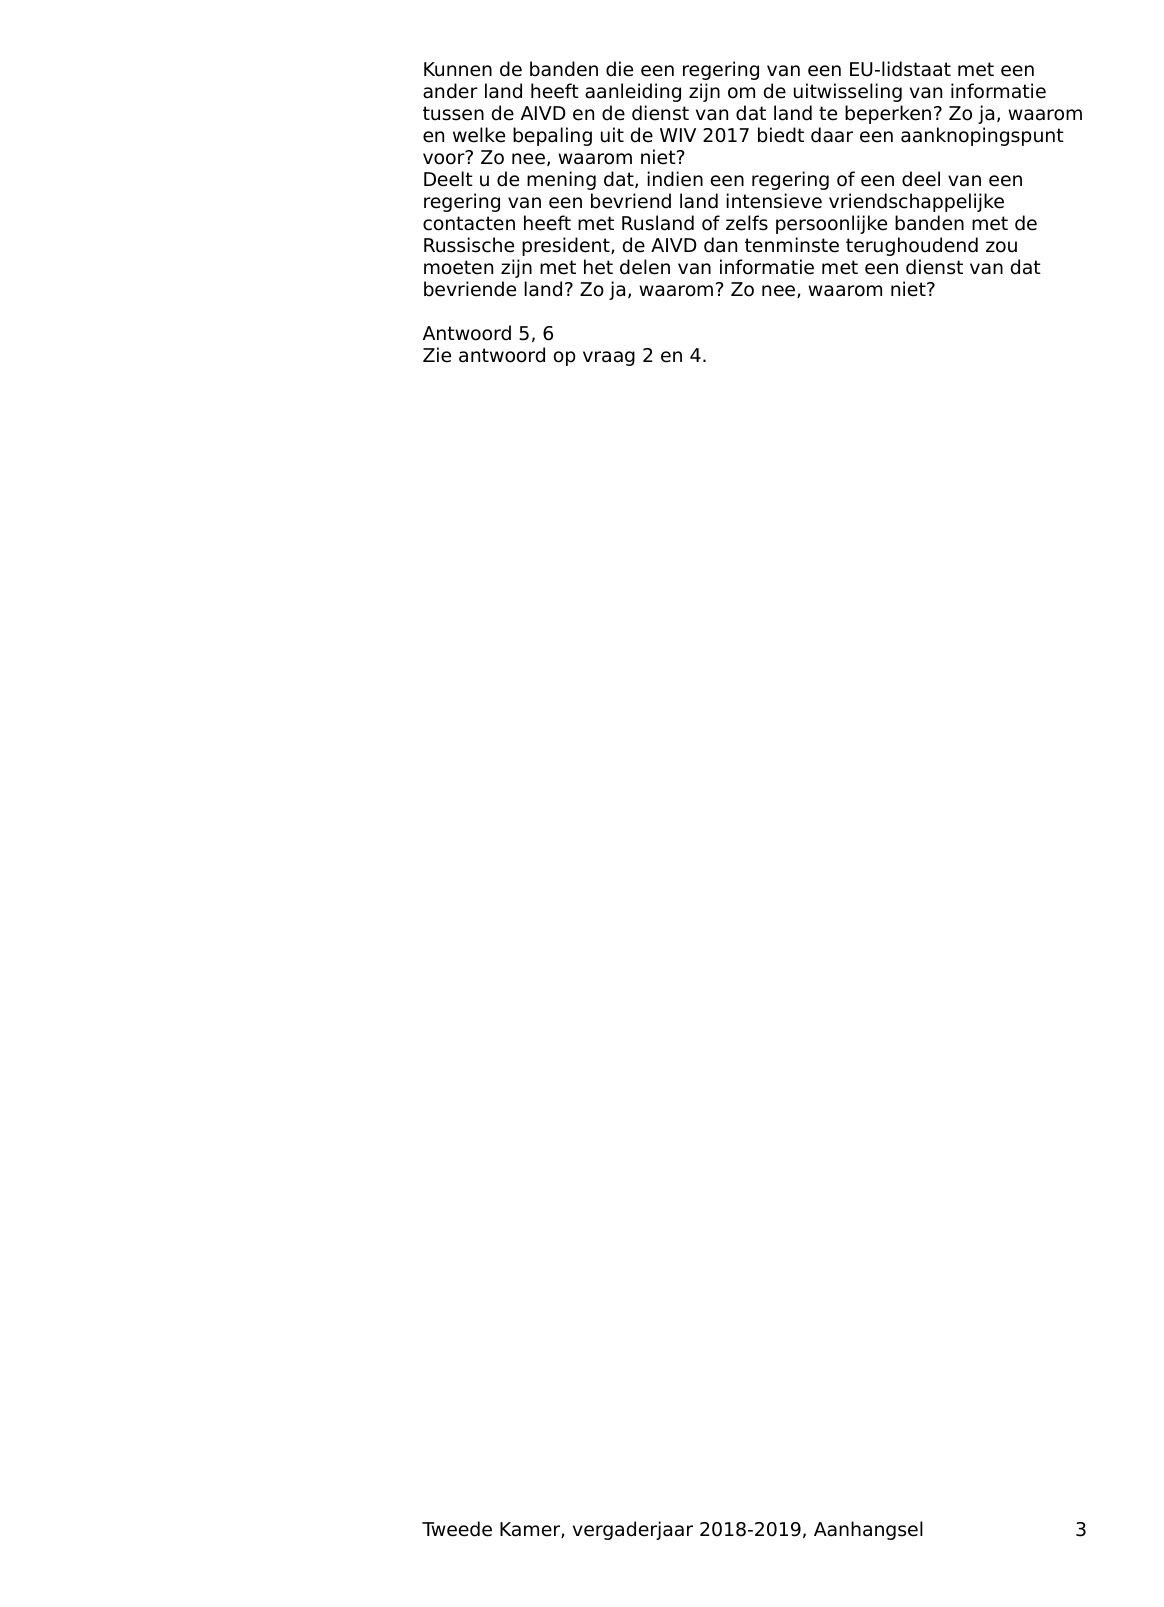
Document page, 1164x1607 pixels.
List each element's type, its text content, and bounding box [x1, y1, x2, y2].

text Kunnen de banden die een regering van een EU-lidstaat met een ander land heeft aanleiding zijn om de uitwisseling van informatie tussen de AIVD en de dienst van dat land te beperken? Zo ja, waarom en welke bepaling uit de WIV 2017 biedt daar een aanknopingspunt voor? Zo nee, waarom niet? [422, 59, 1087, 169]
text Antwoord 5, 6 [422, 323, 1087, 345]
text Deelt u de mening dat, indien een regering of een deel van een regering van een bevriend land intensieve vriendschappelijke contacten heeft met Rusland of zelfs persoonlijke banden met de Russische president, de AIVD dan tenminste terughoudend zou moeten zijn met het delen van informatie met een dienst van dat bevriende land? Zo ja, waarom? Zo nee, waarom niet? [422, 169, 1087, 301]
text Zie antwoord op vraag 2 en 4. [422, 345, 1087, 367]
